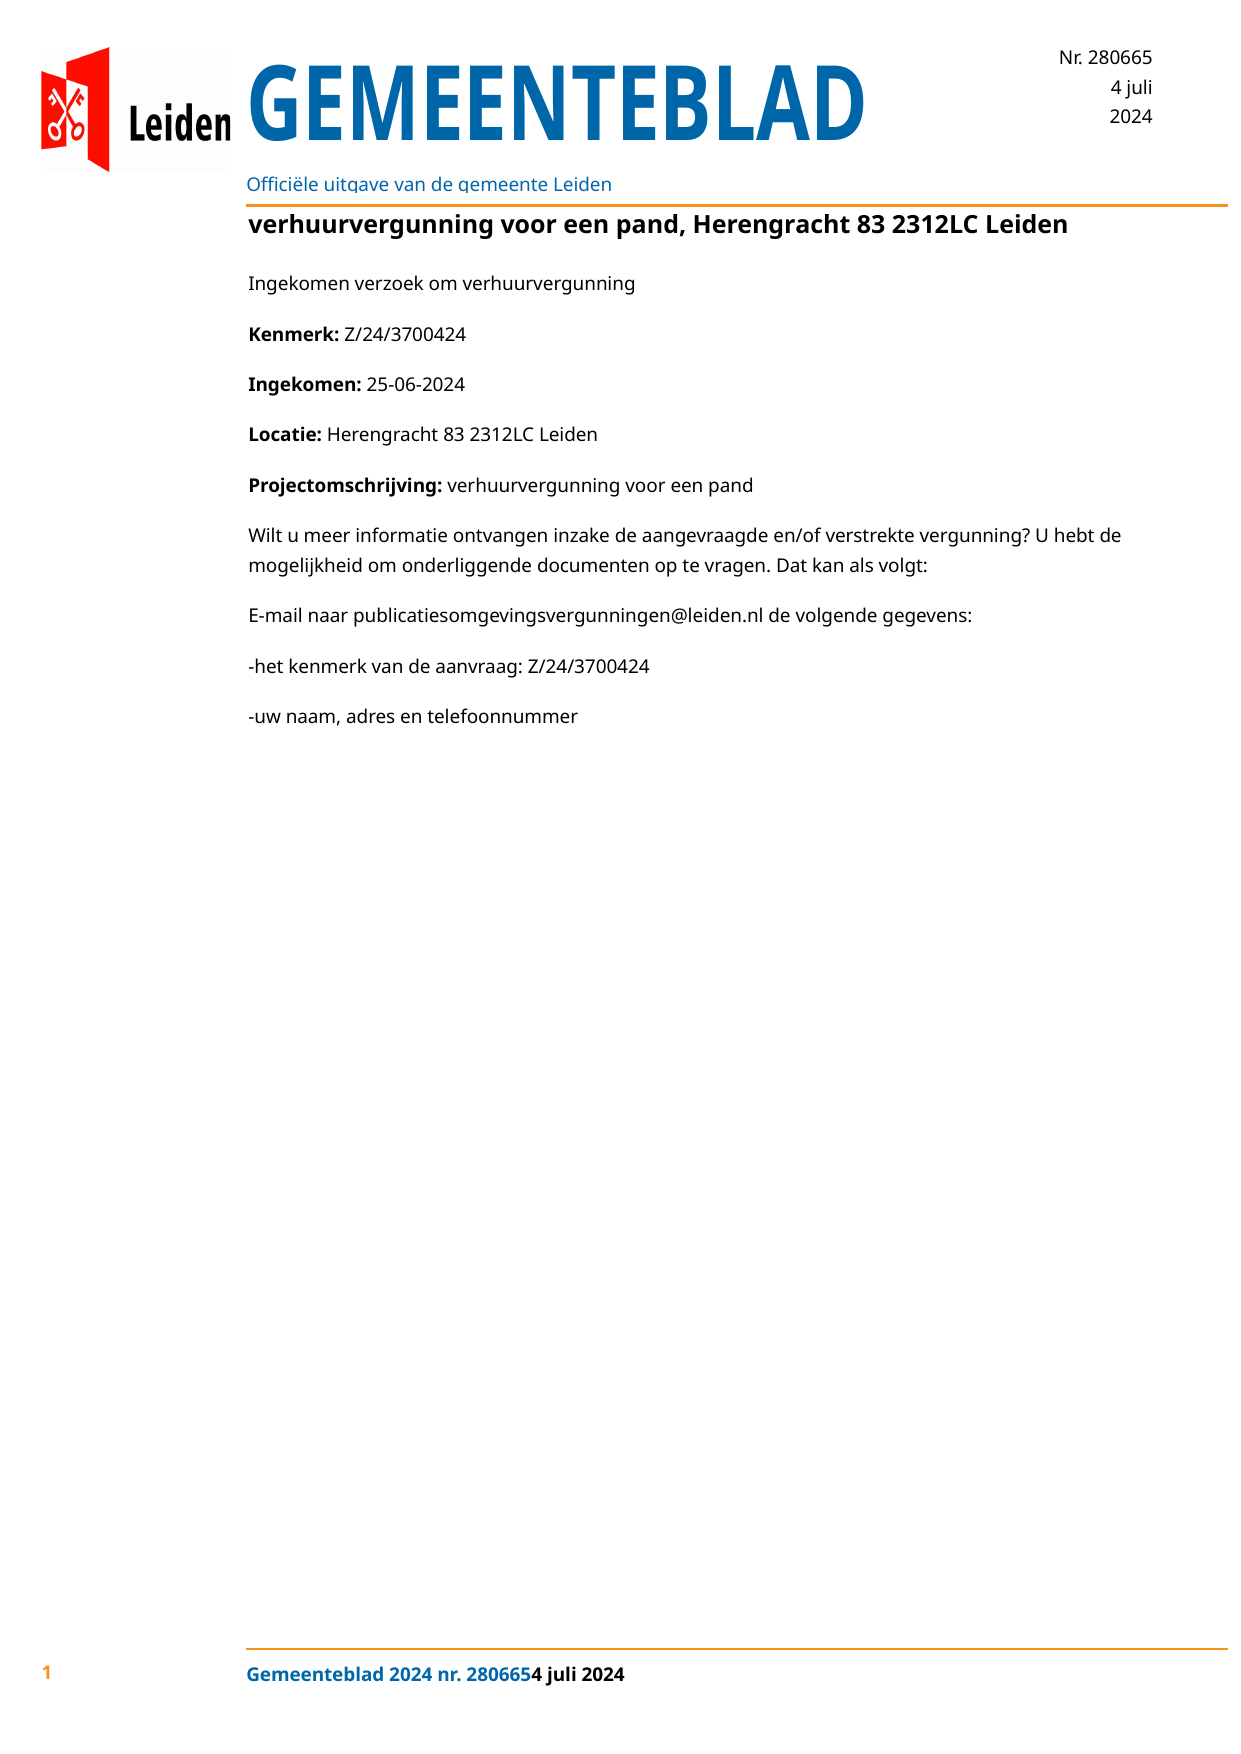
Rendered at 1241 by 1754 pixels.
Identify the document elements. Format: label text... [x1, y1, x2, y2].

text Kenmerk: Z/24/3700424 [248, 321, 1152, 346]
text Projectomschrijving: verhuurvergunning voor een pand [248, 472, 1152, 498]
text verhuurvergunning voor een pand, Herengracht 83 2312LC Leiden [248, 207, 1152, 241]
picture [41, 47, 231, 172]
text Locatie: Herengracht 83 2312LC Leiden [248, 422, 1152, 447]
text Ingekomen: 25-06-2024 [248, 371, 1152, 397]
text E-mail naar publicatiesomgevingsvergunningen@leiden.nl de volgende gegevens: [248, 602, 1152, 628]
text -het kenmerk van de aanvraag: Z/24/3700424 [248, 653, 1152, 678]
text Wilt u meer informatie ontvangen inzake de aangevraagde en/of verstrekte vergunning? U hebt de mogelijkheid om onderliggende documenten op te vragen. Dat kan als volgt: [248, 522, 1152, 578]
text -uw naam, adres en telefoonnummer [248, 703, 1152, 729]
text Ingekomen verzoek om verhuurvergunning [248, 270, 1152, 296]
